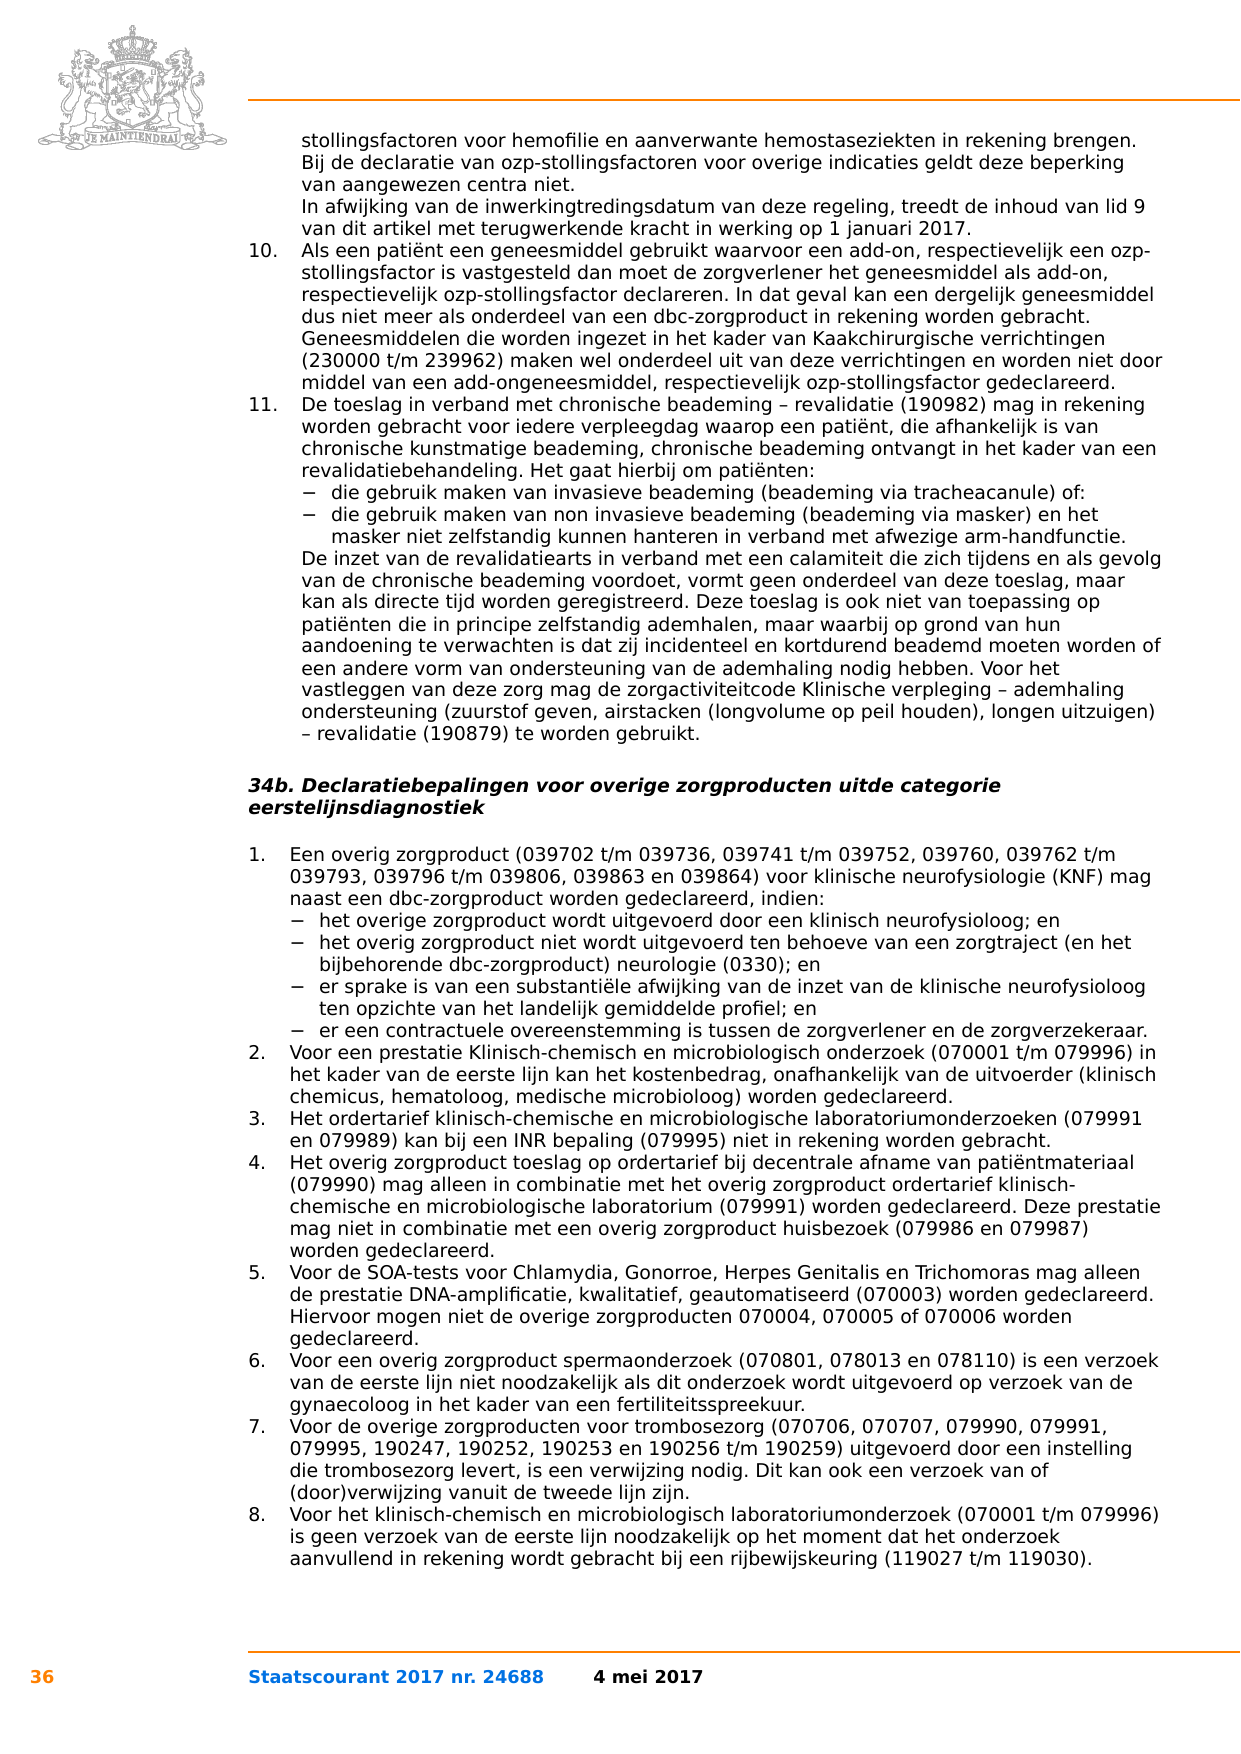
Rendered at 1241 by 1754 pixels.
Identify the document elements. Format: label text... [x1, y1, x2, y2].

text 11. De toeslag in verband met chronische beademing – revalidatie (190982) mag in rekening worden gebracht voor iedere verpleegdag waarop een patiënt, die afhankelijk is van chronische kunstmatige beademing, chronische beademing ontvangt in het kader van een revalidatiebehandeling. Het gaat hierbij om patiënten: [248, 394, 1163, 482]
text 2. Voor een prestatie Klinisch-chemisch en microbiologisch onderzoek (070001 t/m 079996) in het kader van de eerste lijn kan het kostenbedrag, onafhankelijk van de uitvoerder (klinisch chemicus, hematoloog, medische microbioloog) worden gedeclareerd. [248, 1042, 1163, 1108]
text stollingsfactoren voor hemofilie en aanverwante hemostaseziekten in rekening brengen. Bij de declaratie van ozp-stollingsfactoren voor overige indicaties geldt deze beperking van aangewezen centra niet. [248, 130, 1163, 196]
text − het overig zorgproduct niet wordt uitgevoerd ten behoeve van een zorgtraject (en het bijbehorende dbc-zorgproduct) neurologie (0330); en [289, 932, 1163, 976]
text 1. Een overig zorgproduct (039702 t/m 039736, 039741 t/m 039752, 039760, 039762 t/m 039793, 039796 t/m 039806, 039863 en 039864) voor klinische neurofysiologie (KNF) mag naast een dbc-zorgproduct worden gedeclareerd, indien: [248, 844, 1163, 910]
text − die gebruik maken van invasieve beademing (beademing via tracheacanule) of: [301, 482, 1163, 503]
text − het overige zorgproduct wordt uitgevoerd door een klinisch neurofysioloog; en [289, 910, 1163, 932]
text 6. Voor een overig zorgproduct spermaonderzoek (070801, 078013 en 078110) is een verzoek van de eerste lijn niet noodzakelijk als dit onderzoek wordt uitgevoerd op verzoek van de gynaecoloog in het kader van een fertiliteitsspreekuur. [248, 1350, 1163, 1416]
text − er een contractuele overeenstemming is tussen de zorgverlener en de zorgverzekeraar. [289, 1020, 1163, 1042]
text 3. Het ordertarief klinisch-chemische en microbiologische laboratoriumonderzoeken (079991 en 079989) kan bij een INR bepaling (079995) niet in rekening worden gebracht. [248, 1108, 1163, 1152]
text In afwijking van de inwerkingtredingsdatum van deze regeling, treedt de inhoud van lid 9 van dit artikel met terugwerkende kracht in werking op 1 januari 2017. [301, 196, 1163, 240]
text 7. Voor de overige zorgproducten voor trombosezorg (070706, 070707, 079990, 079991, 079995, 190247, 190252, 190253 en 190256 t/m 190259) uitgevoerd door een instelling die trombosezorg levert, is een verwijzing nodig. Dit kan ook een verzoek van of (door)verwijzing vanuit de tweede lijn zijn. [248, 1416, 1163, 1504]
picture [38, 25, 227, 150]
text 8. Voor het klinisch-chemisch en microbiologisch laboratoriumonderzoek (070001 t/m 079996) is geen verzoek van de eerste lijn noodzakelijk op het moment dat het onderzoek aanvullend in rekening wordt gebracht bij een rijbewijskeuring (119027 t/m 119030). [248, 1504, 1163, 1569]
text Geneesmiddelen die worden ingezet in het kader van Kaakchirurgische verrichtingen (230000 t/m 239962) maken wel onderdeel uit van deze verrichtingen en worden niet door middel van een add-ongeneesmiddel, respectievelijk ozp-stollingsfactor gedeclareerd. [301, 328, 1163, 394]
text 4. Het overig zorgproduct toeslag op ordertarief bij decentrale afname van patiëntmateriaal (079990) mag alleen in combinatie met het overig zorgproduct ordertarief klinisch-chemische en microbiologische laboratorium (079991) worden gedeclareerd. Deze prestatie mag niet in combinatie met een overig zorgproduct huisbezoek (079986 en 079987) worden gedeclareerd. [248, 1152, 1163, 1262]
text − er sprake is van een substantiële afwijking van de inzet van de klinische neurofysioloog ten opzichte van het landelijk gemiddelde profiel; en [289, 976, 1163, 1020]
subtitle 34b. Declaratiebepalingen voor overige zorgproducten uitde categorie eerstelijnsdiagnostiek [248, 775, 1163, 819]
text De inzet van de revalidatiearts in verband met een calamiteit die zich tijdens en als gevolg van de chronische beademing voordoet, vormt geen onderdeel van deze toeslag, maar kan als directe tijd worden geregistreerd. Deze toeslag is ook niet van toepassing op patiënten die in principe zelfstandig ademhalen, maar waarbij op grond van hun aandoening te verwachten is dat zij incidenteel en kortdurend beademd moeten worden of een andere vorm van ondersteuning van de ademhaling nodig hebben. Voor het vastleggen van deze zorg mag de zorgactiviteitcode Klinische verpleging – ademhaling ondersteuning (zuurstof geven, airstacken (longvolume op peil houden), longen uitzuigen) – revalidatie (190879) te worden gebruikt. [301, 547, 1163, 745]
text 5. Voor de SOA-tests voor Chlamydia, Gonorroe, Herpes Genitalis en Trichomoras mag alleen de prestatie DNA-amplificatie, kwalitatief, geautomatiseerd (070003) worden gedeclareerd. Hiervoor mogen niet de overige zorgproducten 070004, 070005 of 070006 worden gedeclareerd. [248, 1262, 1163, 1350]
text − die gebruik maken van non invasieve beademing (beademing via masker) en het masker niet zelfstandig kunnen hanteren in verband met afwezige arm-handfunctie. [301, 503, 1163, 547]
text 10. Als een patiënt een geneesmiddel gebruikt waarvoor een add-on, respectievelijk een ozp-stollingsfactor is vastgesteld dan moet de zorgverlener het geneesmiddel als add-on, respectievelijk ozp-stollingsfactor declareren. In dat geval kan een dergelijk geneesmiddel dus niet meer als onderdeel van een dbc-zorgproduct in rekening worden gebracht. [248, 240, 1163, 328]
